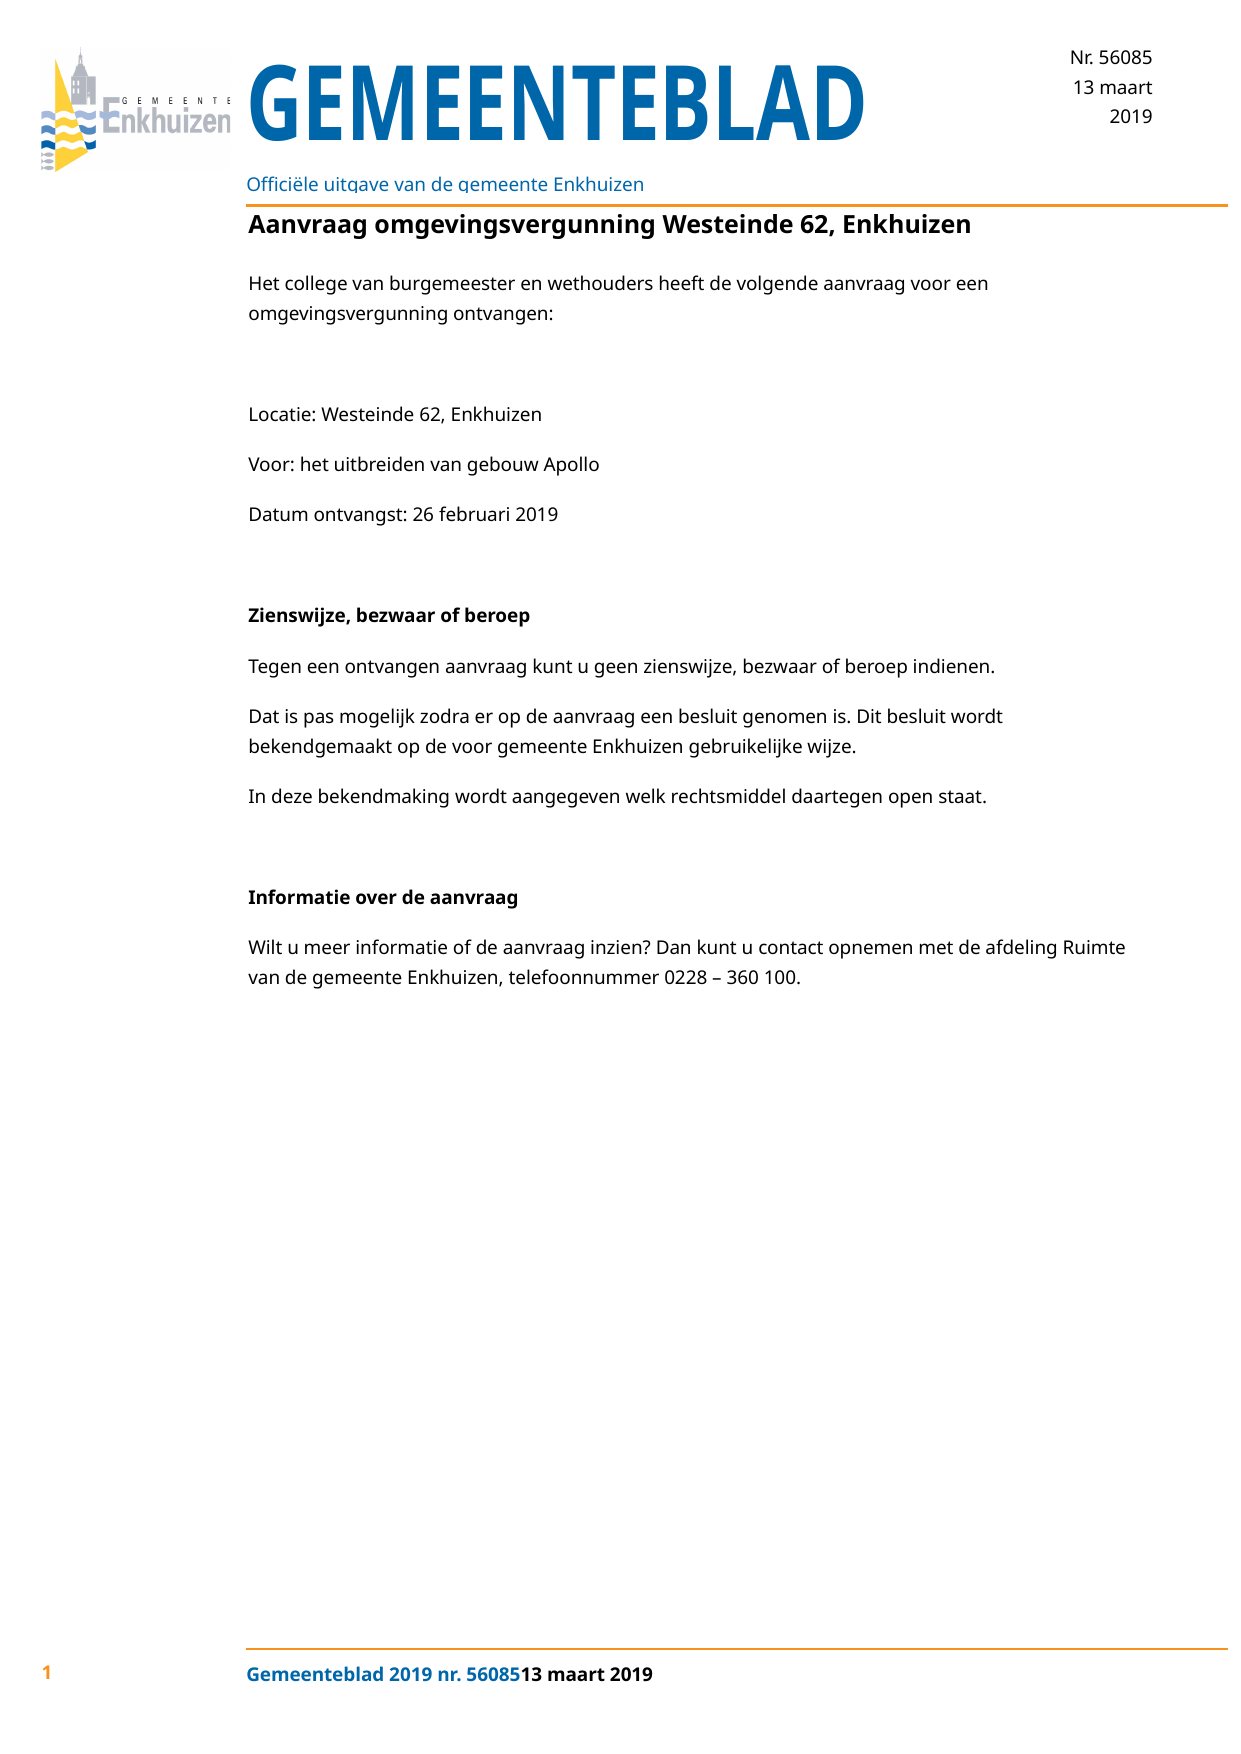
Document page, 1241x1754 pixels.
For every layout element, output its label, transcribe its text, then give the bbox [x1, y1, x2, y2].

text Aanvraag omgevingsvergunning Westeinde 62, Enkhuizen [248, 207, 1152, 241]
text Informatie over de aanvraag [248, 884, 1152, 910]
text Wilt u meer informatie of de aanvraag inzien? Dan kunt u contact opnemen met de afdeling Ruimte van de gemeente Enkhuizen, telefoonnummer 0228 – 360 100. [248, 934, 1152, 990]
picture [41, 47, 231, 172]
text Zienswijze, bezwaar of beroep [248, 602, 1152, 628]
text Voor: het uitbreiden van gebouw Apollo [248, 451, 1152, 477]
text Tegen een ontvangen aanvraag kunt u geen zienswijze, bezwaar of beroep indienen. [248, 653, 1152, 678]
text Het college van burgemeester en wethouders heeft de volgende aanvraag voor een omgevingsvergunning ontvangen: [248, 270, 1152, 326]
text In deze bekendmaking wordt aangegeven welk rechtsmiddel daartegen open staat. [248, 783, 1152, 809]
text Datum ontvangst: 26 februari 2019 [248, 502, 1152, 527]
text Dat is pas mogelijk zodra er op de aanvraag een besluit genomen is. Dit besluit wordt bekendgemaakt op de voor gemeente Enkhuizen gebruikelijke wijze. [248, 703, 1152, 758]
text Locatie: Westeinde 62, Enkhuizen [248, 401, 1152, 426]
